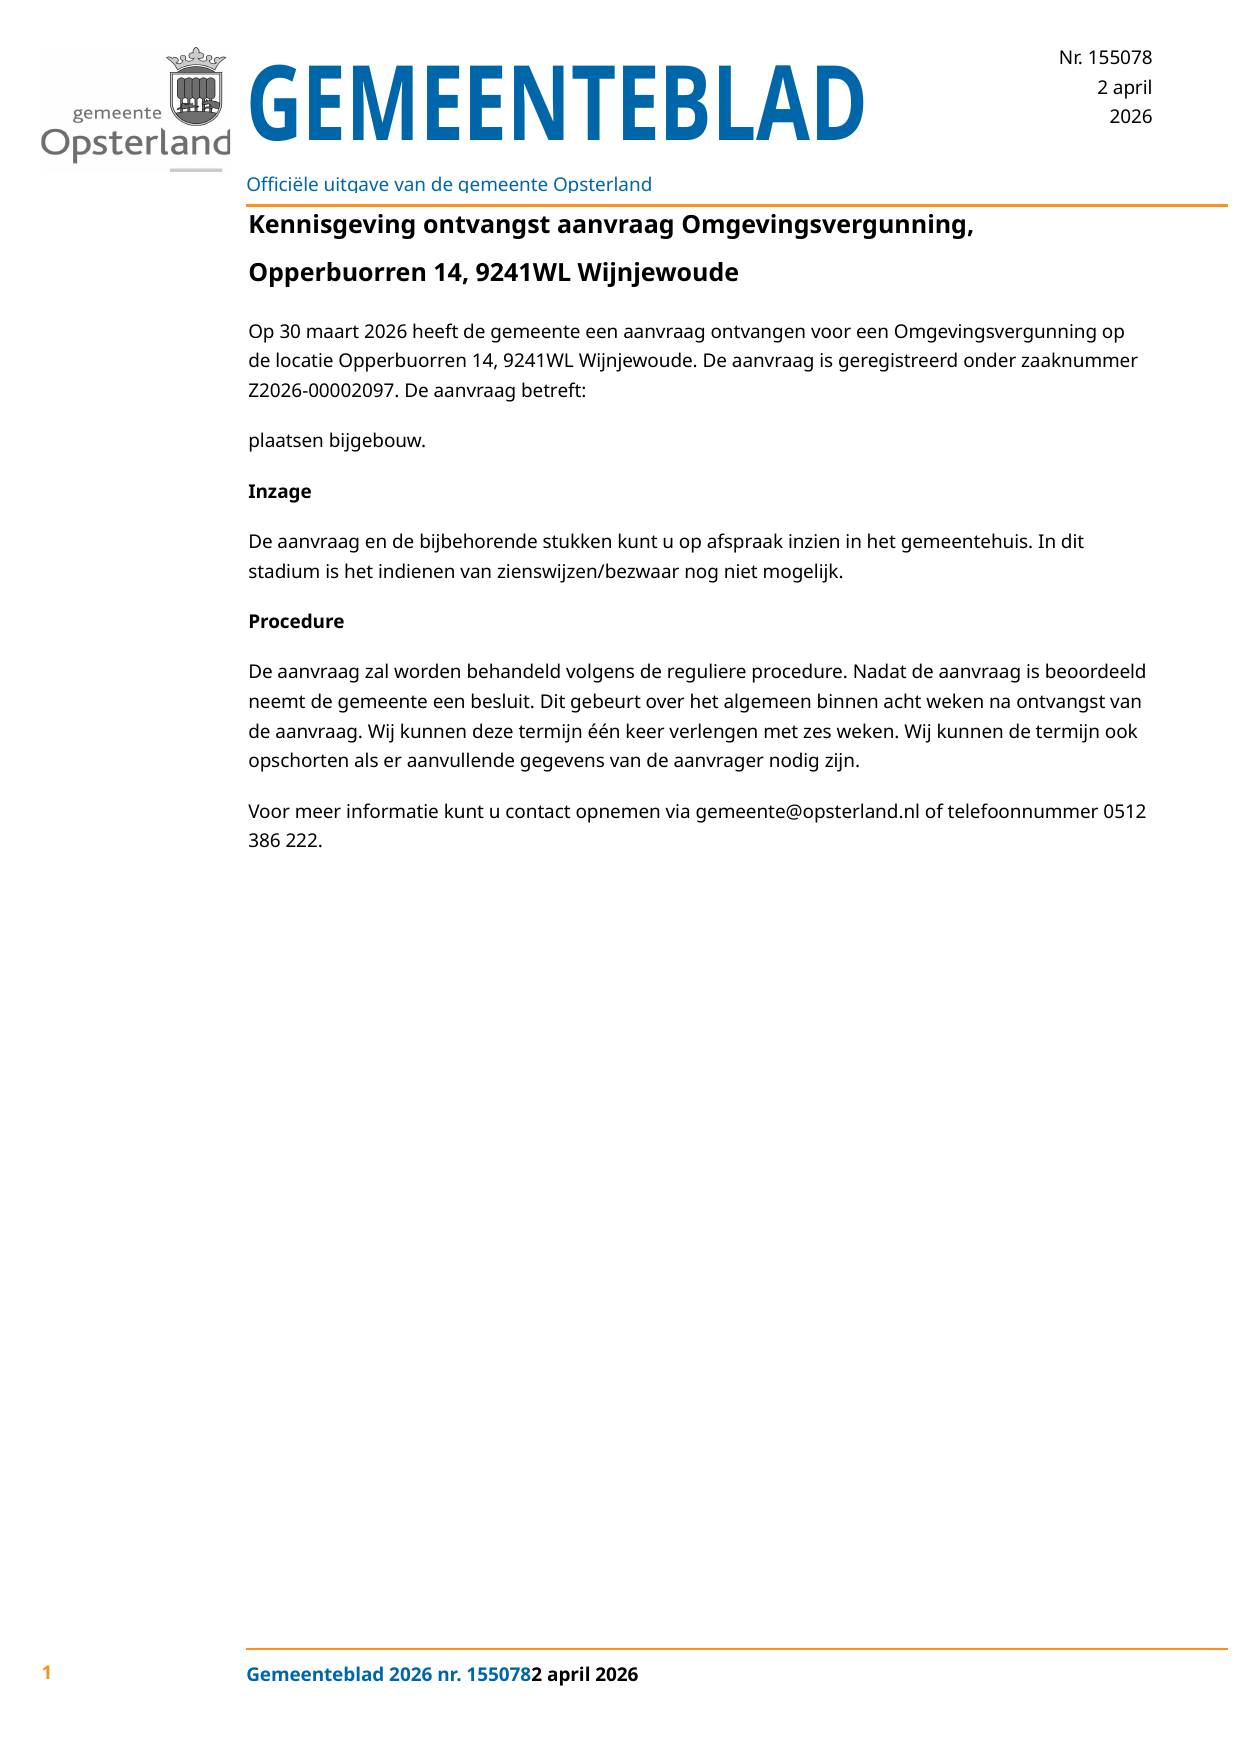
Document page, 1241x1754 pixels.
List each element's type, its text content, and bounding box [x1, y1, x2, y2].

text Op 30 maart 2026 heeft de gemeente een aanvraag ontvangen voor een Omgevingsvergunning op de locatie Opperbuorren 14, 9241WL Wijnjewoude. De aanvraag is geregistreerd onder zaaknummer Z2026-00002097. De aanvraag betreft: [248, 318, 1152, 403]
text Voor meer informatie kunt u contact opnemen via gemeente@opsterland.nl of telefoonnummer 0512 386 222. [248, 798, 1152, 853]
text Kennisgeving ontvangst aanvraag Omgevingsvergunning, Opperbuorren 14, 9241WL Wijnjewoude [248, 207, 1152, 288]
picture [41, 47, 231, 172]
text Procedure [248, 608, 1152, 634]
text De aanvraag zal worden behandeld volgens de reguliere procedure. Nadat de aanvraag is beoordeeld neemt de gemeente een besluit. Dit gebeurt over het algemeen binnen acht weken na ontvangst van de aanvraag. Wij kunnen deze termijn één keer verlengen met zes weken. Wij kunnen de termijn ook opschorten als er aanvullende gegevens van de aanvrager nodig zijn. [248, 659, 1152, 773]
text De aanvraag en de bijbehorende stukken kunt u op afspraak inzien in het gemeentehuis. In dit stadium is het indienen van zienswijzen/bezwaar nog niet mogelijk. [248, 528, 1152, 584]
text plaatsen bijgebouw. [248, 427, 1152, 453]
text Inzage [248, 478, 1152, 504]
